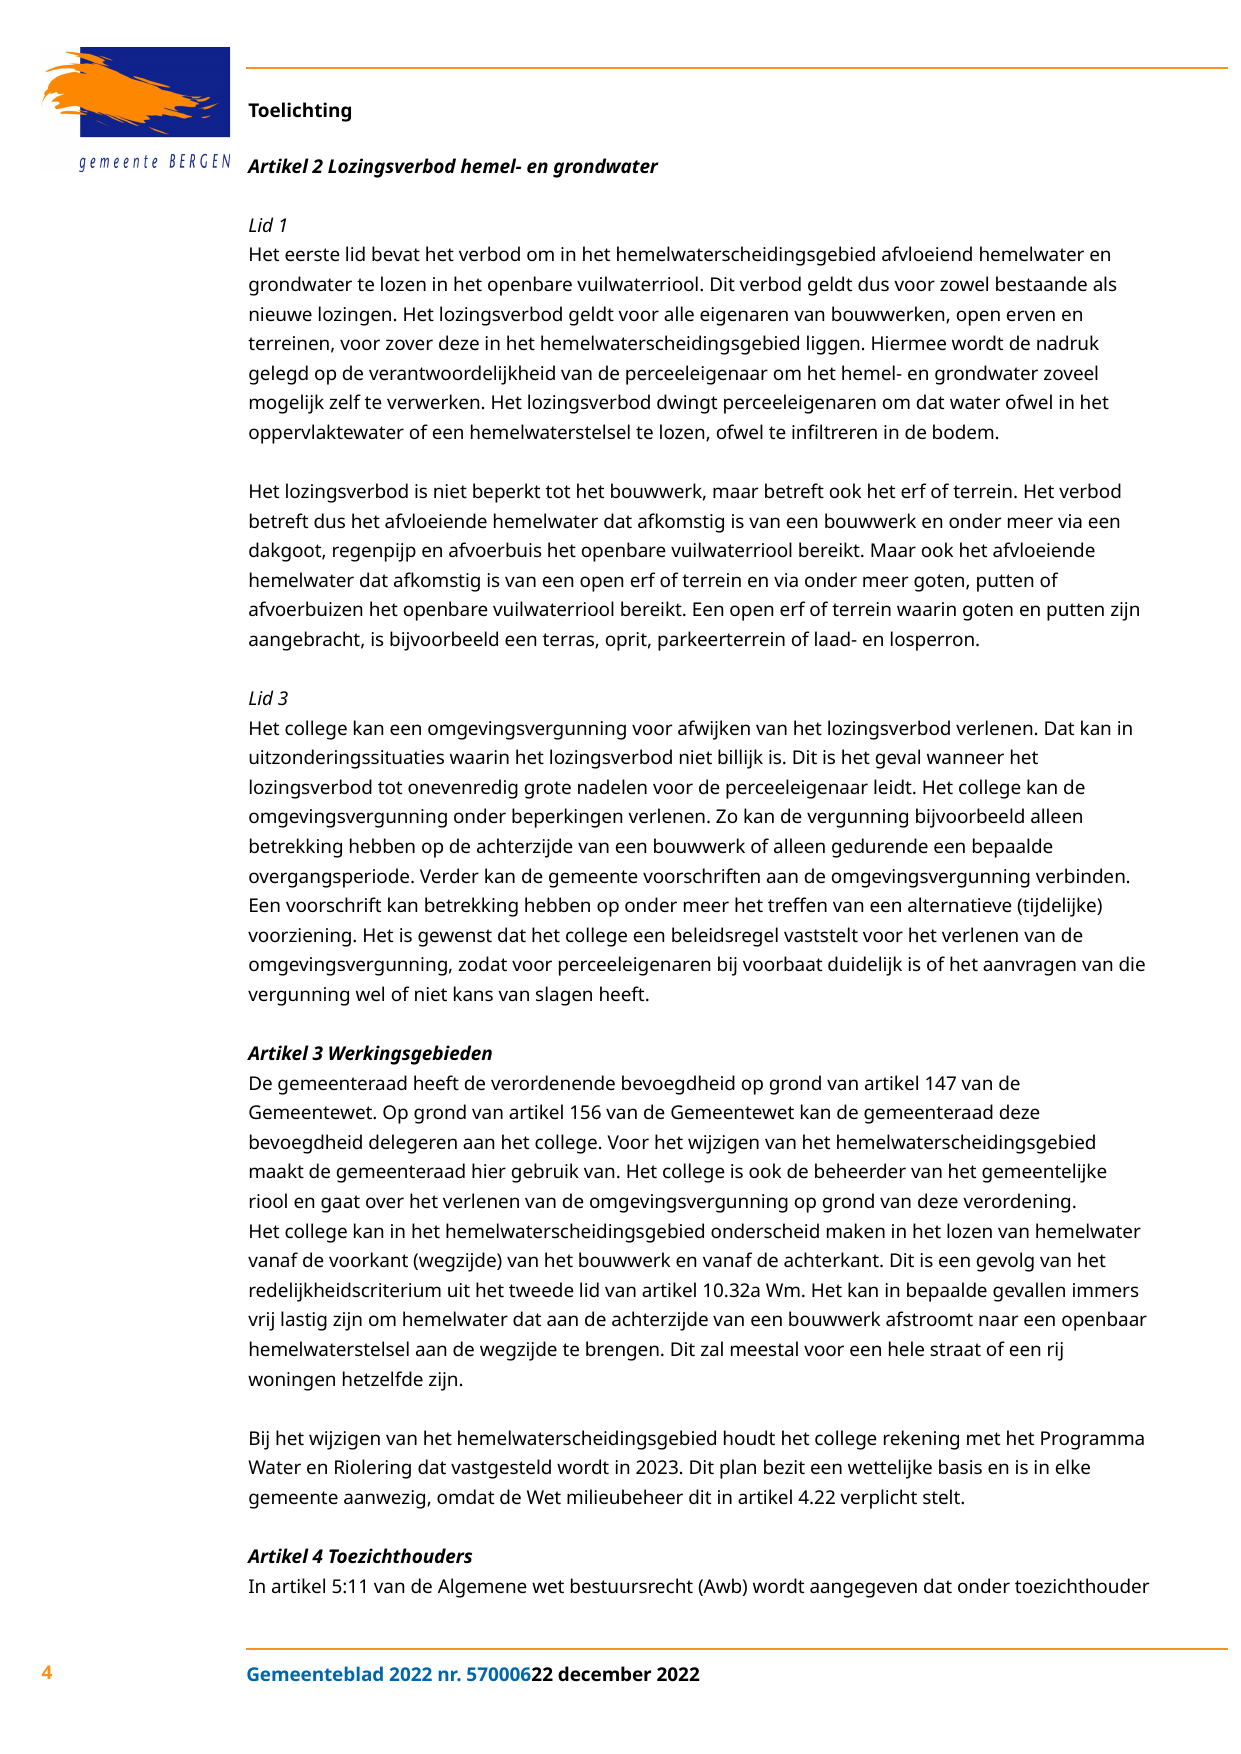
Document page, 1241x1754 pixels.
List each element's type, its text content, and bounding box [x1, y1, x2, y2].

text Het college kan een omgevingsvergunning voor afwijken van het lozingsverbod verlenen. Dat kan in uitzonderingssituaties waarin het lozingsverbod niet billijk is. Dit is het geval wanneer het lozingsverbod tot onevenredig grote nadelen voor de perceeleigenaar leidt. Het college kan de omgevingsvergunning onder beperkingen verlenen. Zo kan de vergunning bijvoorbeeld alleen betrekking hebben op de achterzijde van een bouwwerk of alleen gedurende een bepaalde overgangsperiode. Verder kan de gemeente voorschriften aan de omgevingsvergunning verbinden. Een voorschrift kan betrekking hebben op onder meer het treffen van een alternatieve (tijdelijke) voorziening. Het is gewenst dat het college een beleidsregel vaststelt voor het verlenen van de omgevingsvergunning, zodat voor perceeleigenaren bij voorbaat duidelijk is of het aanvragen van die vergunning wel of niet kans van slagen heeft. [248, 715, 1152, 1007]
text Lid 1 [248, 212, 1152, 238]
text Artikel 3 Werkingsgebieden [248, 1040, 1152, 1066]
text Het college kan in het hemelwaterscheidingsgebied onderscheid maken in het lozen van hemelwater vanaf de voorkant (wegzijde) van het bouwwerk en vanaf de achterkant. Dit is een gevolg van het redelijkheidscriterium uit het tweede lid van artikel 10.32a Wm. Het kan in bepaalde gevallen immers vrij lastig zijn om hemelwater dat aan de achterzijde van een bouwwerk afstroomt naar een openbaar hemelwaterstelsel aan de wegzijde te brengen. Dit zal meestal voor een hele straat of een rij woningen hetzelfde zijn. [248, 1218, 1152, 1392]
picture [41, 47, 231, 172]
text Bij het wijzigen van het hemelwaterscheidingsgebied houdt het college rekening met het Programma Water en Riolering dat vastgesteld wordt in 2023. Dit plan bezit een wettelijke basis en is in elke gemeente aanwezig, omdat de Wet milieubeheer dit in artikel 4.22 verplicht stelt. [248, 1425, 1152, 1510]
text In artikel 5:11 van de Algemene wet bestuursrecht (Awb) wordt aangegeven dat onder toezichthouder [248, 1573, 1152, 1599]
text Het lozingsverbod is niet beperkt tot het bouwwerk, maar betreft ook het erf of terrein. Het verbod betreft dus het afvloeiende hemelwater dat afkomstig is van een bouwwerk en onder meer via een dakgoot, regenpijp en afvoerbuis het openbare vuilwaterriool bereikt. Maar ook het afvloeiende hemelwater dat afkomstig is van een open erf of terrein en via onder meer goten, putten of afvoerbuizen het openbare vuilwaterriool bereikt. Een open erf of terrein waarin goten en putten zijn aangebracht, is bijvoorbeeld een terras, oprit, parkeerterrein of laad- en losperron. [248, 478, 1152, 652]
text Het eerste lid bevat het verbod om in het hemelwaterscheidingsgebied afvloeiend hemelwater en grondwater te lozen in het openbare vuilwaterriool. Dit verbod geldt dus voor zowel bestaande als nieuwe lozingen. Het lozingsverbod geldt voor alle eigenaren van bouwwerken, open erven en terreinen, voor zover deze in het hemelwaterscheidingsgebied liggen. Hiermee wordt de nadruk gelegd op de verantwoordelijkheid van de perceeleigenaar om het hemel- en grondwater zoveel mogelijk zelf te verwerken. Het lozingsverbod dwingt perceeleigenaren om dat water ofwel in het oppervlaktewater of een hemelwaterstelsel te lozen, ofwel te infiltreren in de bodem. [248, 242, 1152, 445]
text Artikel 2 Lozingsverbod hemel- en grondwater [248, 153, 1152, 179]
text Artikel 4 Toezichthouders [248, 1543, 1152, 1569]
text De gemeenteraad heeft de verordenende bevoegdheid op grond van artikel 147 van de Gemeentewet. Op grond van artikel 156 van de Gemeentewet kan de gemeenteraad deze bevoegdheid delegeren aan het college. Voor het wijzigen van het hemelwaterscheidingsgebied maakt de gemeenteraad hier gebruik van. Het college is ook de beheerder van het gemeentelijke riool en gaat over het verlenen van de omgevingsvergunning op grond van deze verordening. [248, 1070, 1152, 1214]
text Lid 3 [248, 685, 1152, 711]
text Toelichting [248, 95, 1152, 123]
